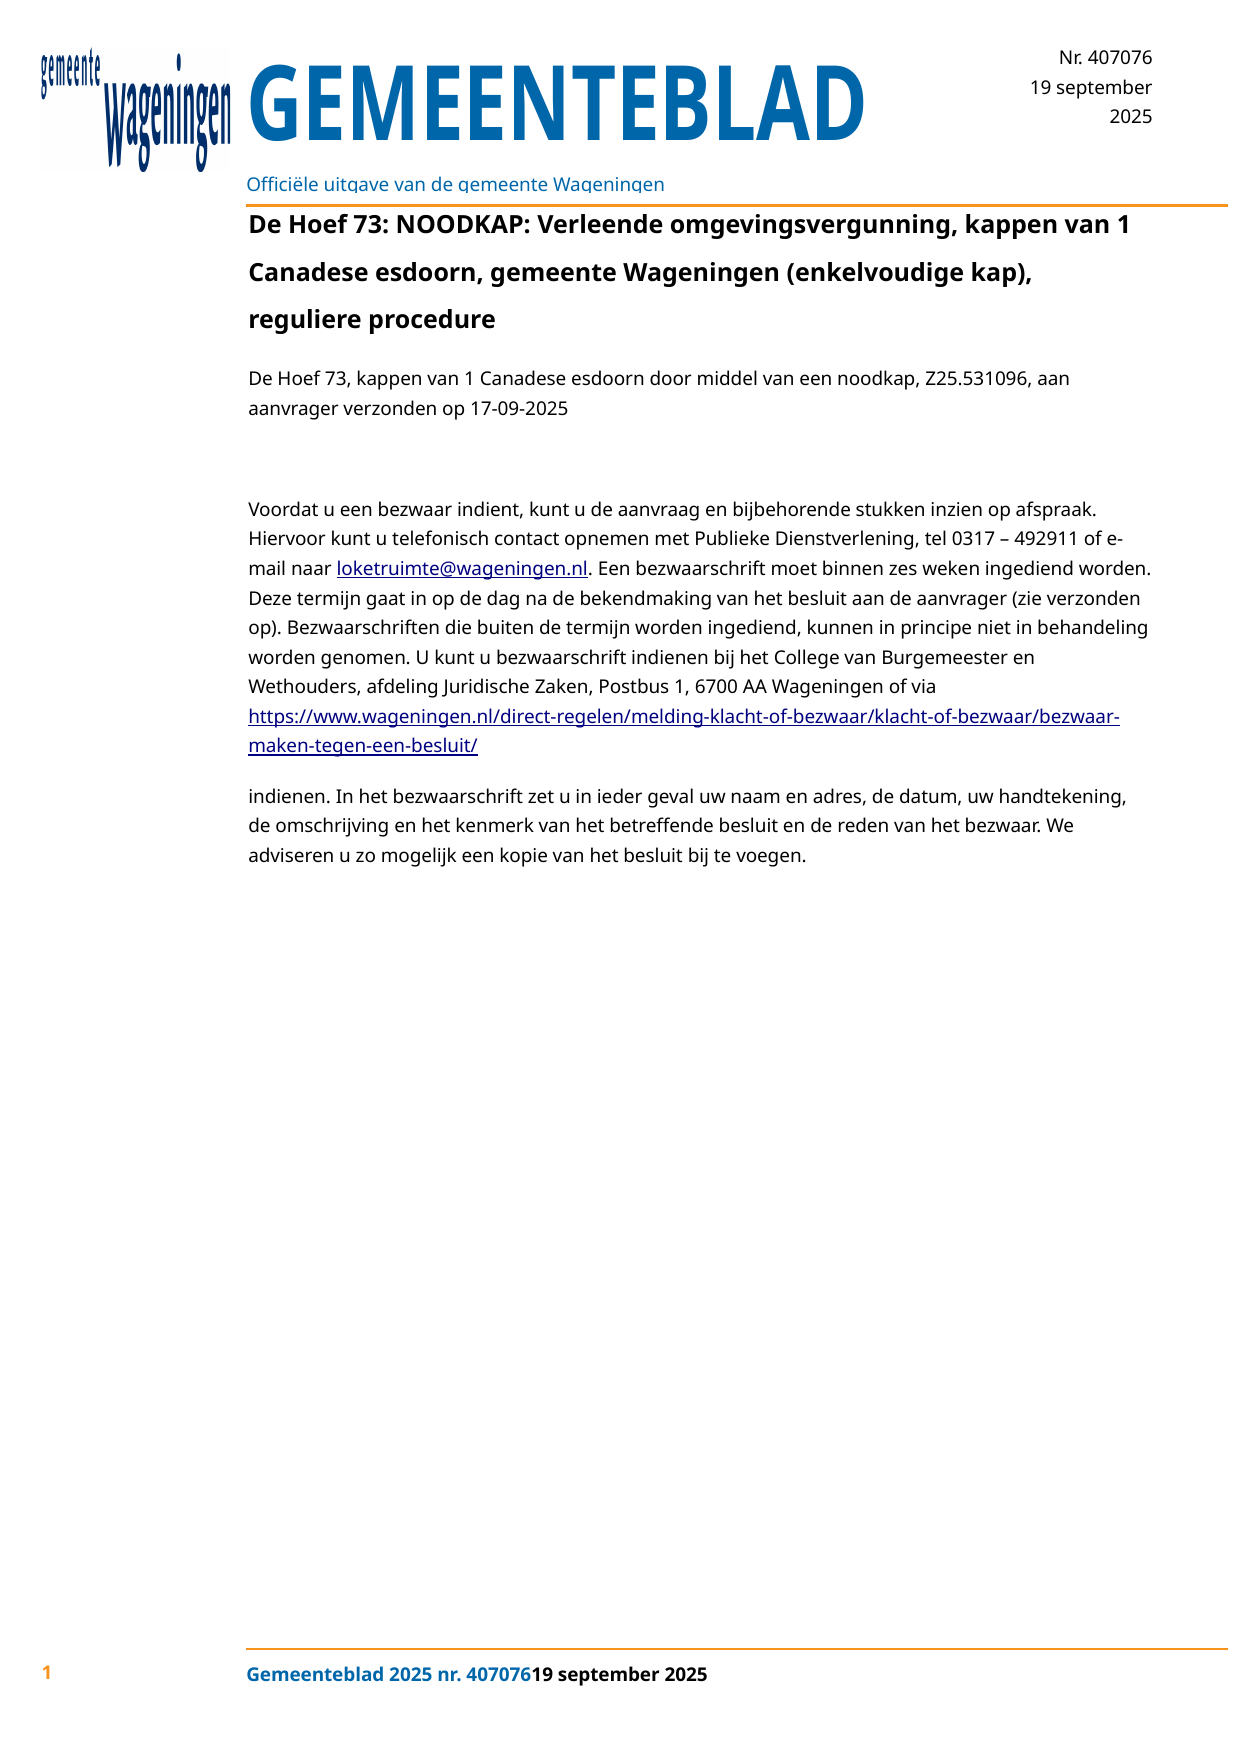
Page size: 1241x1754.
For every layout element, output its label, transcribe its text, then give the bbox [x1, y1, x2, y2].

text De Hoef 73, kappen van 1 Canadese esdoorn door middel van een noodkap, Z25.531096, aan aanvrager verzonden op 17-09-2025 [248, 366, 1152, 421]
picture [41, 47, 231, 172]
text Voordat u een bezwaar indient, kunt u de aanvraag en bijbehorende stukken inzien op afspraak. Hiervoor kunt u telefonisch contact opnemen met Publieke Dienstverlening, tel 0317 – 492911 of e-mail naar loketruimte@wageningen.nl. Een bezwaarschrift moet binnen zes weken ingediend worden. Deze termijn gaat in op de dag na de bekendmaking van het besluit aan de aanvrager (zie verzonden op). Bezwaarschriften die buiten de termijn worden ingediend, kunnen in principe niet in behandeling worden genomen. U kunt u bezwaarschrift indienen bij het College van Burgemeester en Wethouders, afdeling Juridische Zaken, Postbus 1, 6700 AA Wageningen of via https://www.wageningen.nl/direct-regelen/melding-klacht-of-bezwaar/klacht-of-bezwaar/bezwaar-maken-tegen-een-besluit/ [248, 496, 1152, 758]
text indienen. In het bezwaarschrift zet u in ieder geval uw naam en adres, de datum, uw handtekening, de omschrijving en het kenmerk van het betreffende besluit en de reden van het bezwaar. We adviseren u zo mogelijk een kopie van het besluit bij te voegen. [248, 783, 1152, 868]
text De Hoef 73: NOODKAP: Verleende omgevingsvergunning, kappen van 1 Canadese esdoorn, gemeente Wageningen (enkelvoudige kap), reguliere procedure [248, 207, 1152, 336]
